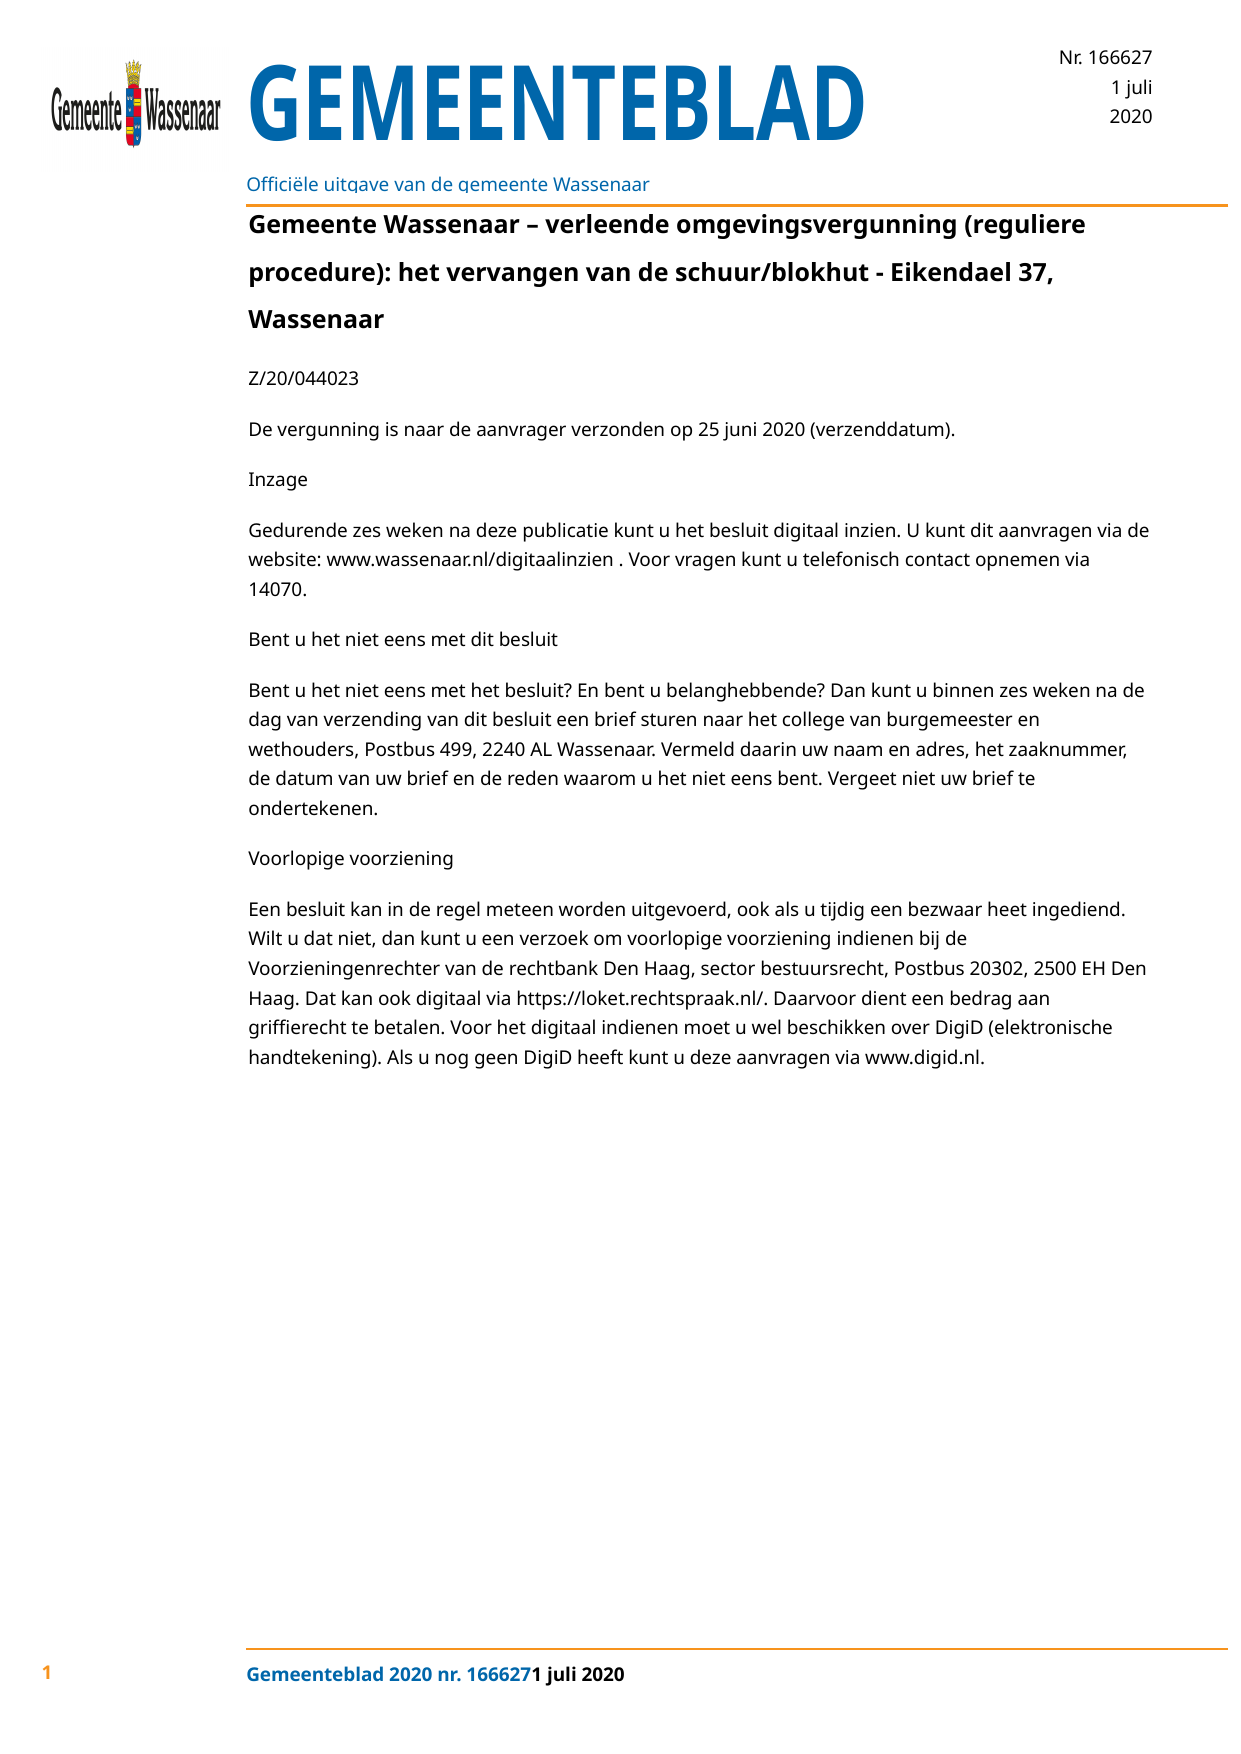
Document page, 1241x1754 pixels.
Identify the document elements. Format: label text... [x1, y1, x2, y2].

text Inzage [248, 466, 1152, 492]
text Bent u het niet eens met het besluit? En bent u belanghebbende? Dan kunt u binnen zes weken na de dag van verzending van dit besluit een brief sturen naar het college van burgemeester en wethouders, Postbus 499, 2240 AL Wassenaar. Vermeld daarin uw naam en adres, het zaaknummer, de datum van uw brief en de reden waarom u het niet eens bent. Vergeet niet uw brief te ondertekenen. [248, 677, 1152, 821]
text Een besluit kan in de regel meteen worden uitgevoerd, ook als u tijdig een bezwaar heet ingediend. Wilt u dat niet, dan kunt u een verzoek om voorlopige voorziening indienen bij de Voorzieningenrechter van de rechtbank Den Haag, sector bestuursrecht, Postbus 20302, 2500 EH Den Haag. Dat kan ook digitaal via https://loket.rechtspraak.nl/. Daarvoor dient een bedrag aan griffierecht te betalen. Voor het digitaal indienen moet u wel beschikken over DigiD (elektronische handtekening). Als u nog geen DigiD heeft kunt u deze aanvragen via www.digid.nl. [248, 896, 1152, 1069]
text Gedurende zes weken na deze publicatie kunt u het besluit digitaal inzien. U kunt dit aanvragen via de website: www.wassenaar.nl/digitaalinzien . Voor vragen kunt u telefonisch contact opnemen via 14070. [248, 517, 1152, 602]
text Bent u het niet eens met dit besluit [248, 626, 1152, 652]
text Z/20/044023 [248, 366, 1152, 391]
text Gemeente Wassenaar – verleende omgevingsvergunning (reguliere procedure): het vervangen van de schuur/blokhut - Eikendael 37, Wassenaar [248, 207, 1152, 336]
text Voorlopige voorziening [248, 846, 1152, 871]
text De vergunning is naar de aanvrager verzonden op 25 juni 2020 (verzenddatum). [248, 416, 1152, 442]
picture [41, 47, 231, 172]
